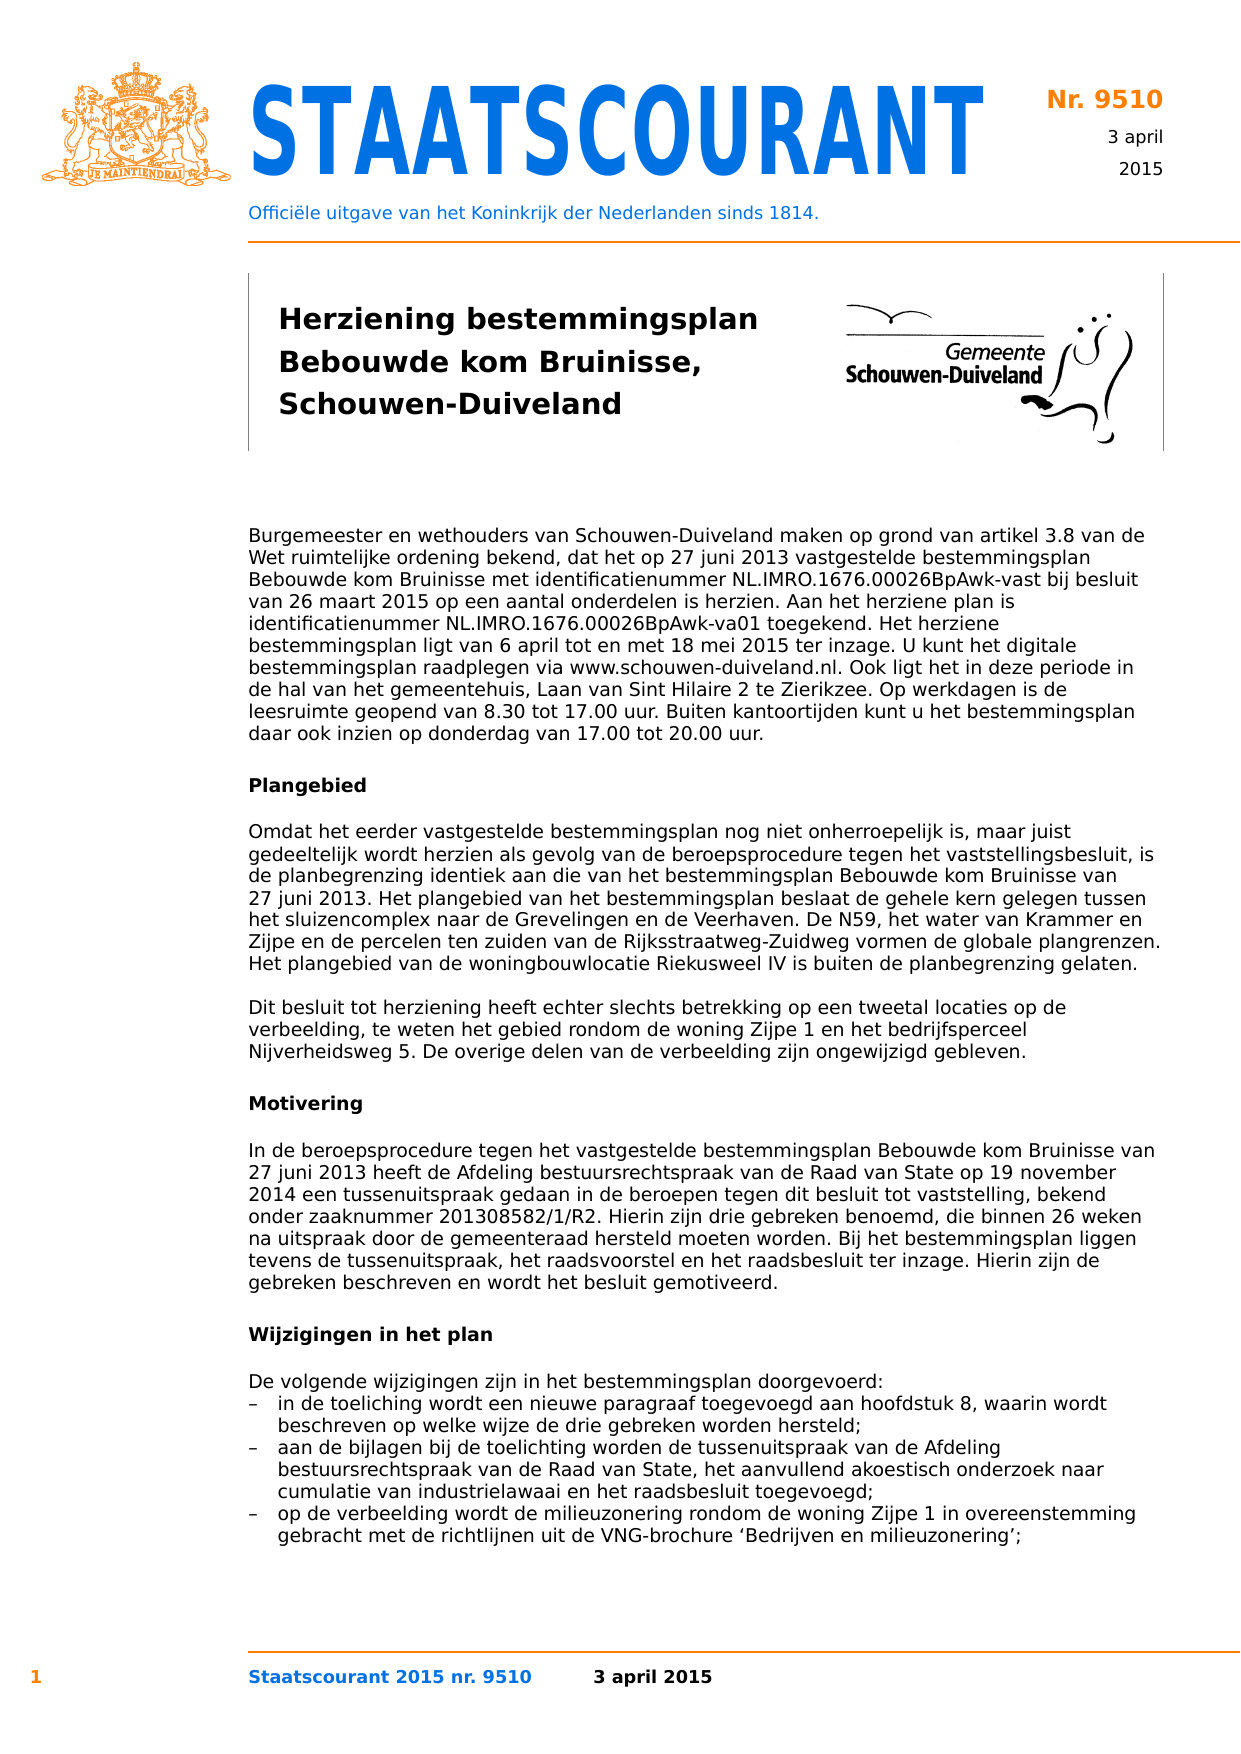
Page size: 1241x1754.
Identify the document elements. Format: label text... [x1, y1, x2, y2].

table_cell 3 april [998, 121, 1240, 153]
subtitle Plangebied [248, 774, 1163, 796]
subtitle Motivering [248, 1093, 1163, 1115]
picture [844, 302, 1134, 445]
table_header [25, 62, 248, 241]
subtitle Herziening bestemmingsplan Bebouwde kom Bruinisse, Schouwen-Duiveland [249, 273, 1163, 451]
table_header STAATSCOURANT [248, 62, 998, 203]
text Omdat het eerder vastgestelde bestemmingsplan nog niet onherroepelijk is, maar juist gedeeltelijk wordt herzien als gevolg van de beroepsprocedure tegen het vaststellingsbesluit, is de planbegrenzing identiek aan die van het bestemmingsplan Bebouwde kom Bruinisse van 27 juni 2013. Het plangebied van het bestemmingsplan beslaat de gehele kern gelegen tussen het sluizencomplex naar de Grevelingen en de Veerhaven. De N59, het water van Krammer en Zijpe en de percelen ten zuiden van de Rijksstraatweg-Zuidweg vormen de globale plangrenzen. Het plangebied van de woningbouwlocatie Riekusweel IV is buiten de planbegrenzing gelaten. [248, 821, 1163, 975]
picture [41, 62, 231, 186]
table_cell Officiële uitgave van het Koninkrijk der Nederlanden sinds 1814. [248, 203, 1240, 241]
table_cell 2015 [998, 153, 1240, 203]
text In de beroepsprocedure tegen het vastgestelde bestemmingsplan Bebouwde kom Bruinisse van 27 juni 2013 heeft de Afdeling bestuursrechtspraak van de Raad van State op 19 november 2014 een tussenuitspraak gedaan in de beroepen tegen dit besluit tot vaststelling, bekend onder zaaknummer 201308582/1/R2. Hierin zijn drie gebreken benoemd, die binnen 26 weken na uitspraak door de gemeenteraad hersteld moeten worden. Bij het bestemmingsplan liggen tevens de tussenuitspraak, het raadsvoorstel en het raadsbesluit ter inzage. Hierin zijn de gebreken beschreven en wordt het besluit gemotiveerd. [248, 1140, 1163, 1294]
text Burgemeester en wethouders van Schouwen-Duiveland maken op grond van artikel 3.8 van de Wet ruimtelijke ordening bekend, dat het op 27 juni 2013 vastgestelde bestemmingsplan Bebouwde kom Bruinisse met identificatienummer NL.IMRO.1676.00026BpAwk-vast bij besluit van 26 maart 2015 op een aantal onderdelen is herzien. Aan het herziene plan is identificatienummer NL.IMRO.1676.00026BpAwk-va01 toegekend. Het herziene bestemmingsplan ligt van 6 april tot en met 18 mei 2015 ter inzage. U kunt het digitale bestemmingsplan raadplegen via www.schouwen-duiveland.nl. Ook ligt het in deze periode in de hal van het gemeentehuis, Laan van Sint Hilaire 2 te Zierikzee. Op werkdagen is de leesruimte geopend van 8.30 tot 17.00 uur. Buiten kantoortijden kunt u het bestemmingsplan daar ook inzien op donderdag van 17.00 tot 20.00 uur. [248, 525, 1163, 744]
text – op de verbeelding wordt de milieuzonering rondom de woning Zijpe 1 in overeenstemming gebracht met de richtlijnen uit de VNG-brochure ‘Bedrijven en milieuzonering’; [248, 1503, 1163, 1547]
subtitle Wijzigingen in het plan [248, 1324, 1163, 1346]
text – aan de bijlagen bij de toelichting worden de tussenuitspraak van de Afdeling bestuursrechtspraak van de Raad van State, het aanvullend akoestisch onderzoek naar cumulatie van industrielawaai en het raadsbesluit toegevoegd; [248, 1437, 1163, 1503]
text – in de toeliching wordt een nieuwe paragraaf toegevoegd aan hoofdstuk 8, waarin wordt beschreven op welke wijze de drie gebreken worden hersteld; [248, 1393, 1163, 1437]
table_header Nr. 9510 [998, 62, 1240, 121]
text De volgende wijzigingen zijn in het bestemmingsplan doorgevoerd: [248, 1371, 1163, 1393]
text Dit besluit tot herziening heeft echter slechts betrekking op een tweetal locaties op de verbeelding, te weten het gebied rondom de woning Zijpe 1 en het bedrijfsperceel Nijverheidsweg 5. De overige delen van de verbeelding zijn ongewijzigd gebleven. [248, 997, 1163, 1063]
